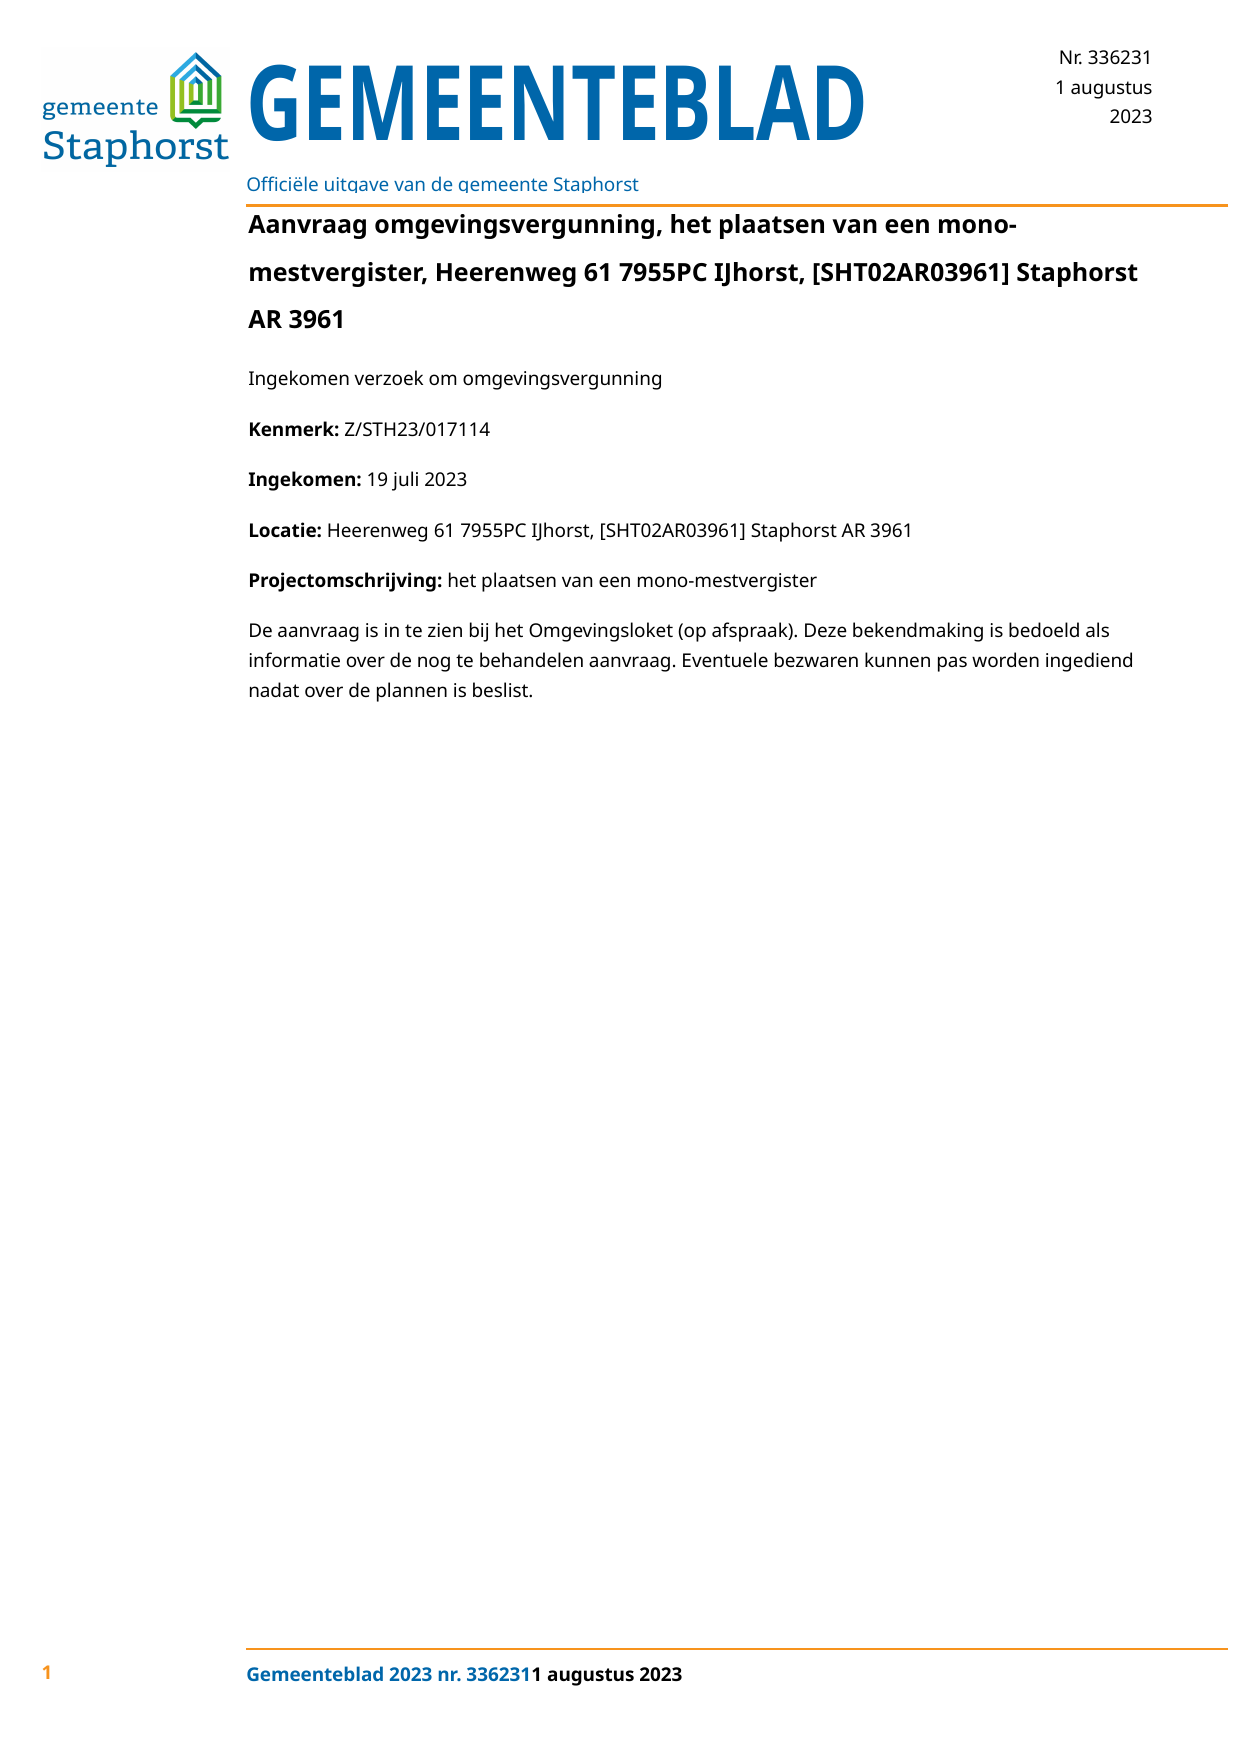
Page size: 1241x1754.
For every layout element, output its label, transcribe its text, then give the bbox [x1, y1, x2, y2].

picture [41, 47, 231, 172]
text Aanvraag omgevingsvergunning, het plaatsen van een mono-mestvergister, Heerenweg 61 7955PC IJhorst, [SHT02AR03961] Staphorst AR 3961 [248, 207, 1152, 336]
text Ingekomen verzoek om omgevingsvergunning [248, 366, 1152, 391]
text Kenmerk: Z/STH23/017114 [248, 416, 1152, 442]
text Ingekomen: 19 juli 2023 [248, 466, 1152, 492]
text De aanvraag is in te zien bij het Omgevingsloket (op afspraak). Deze bekendmaking is bedoeld als informatie over de nog te behandelen aanvraag. Eventuele bezwaren kunnen pas worden ingediend nadat over de plannen is beslist. [248, 618, 1152, 702]
text Projectomschrijving: het plaatsen van een mono-mestvergister [248, 567, 1152, 593]
text Locatie: Heerenweg 61 7955PC IJhorst, [SHT02AR03961] Staphorst AR 3961 [248, 517, 1152, 542]
